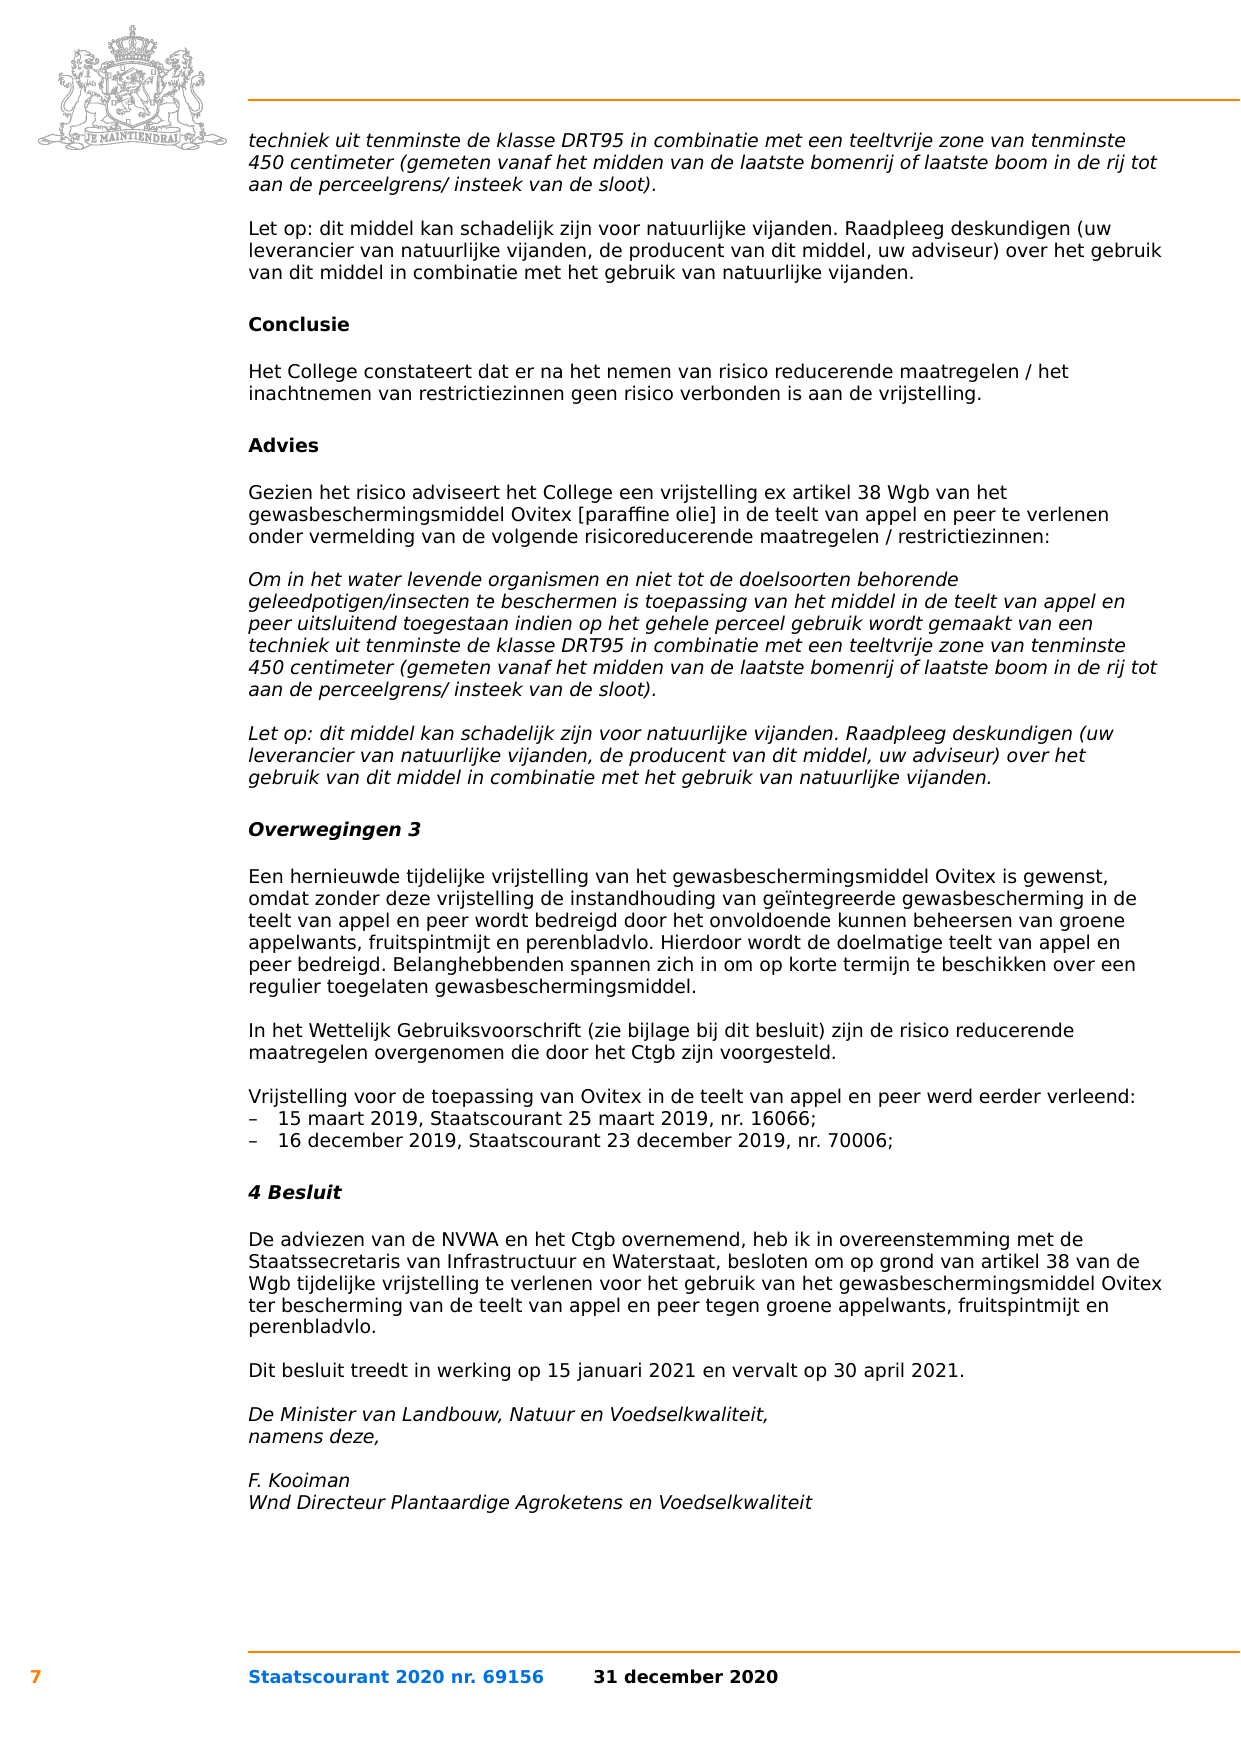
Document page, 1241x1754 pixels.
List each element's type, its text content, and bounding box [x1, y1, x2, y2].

subtitle 4 Besluit [248, 1182, 1163, 1203]
text In het Wettelijk Gebruiksvoorschrift (zie bijlage bij dit besluit) zijn de risico reducerende maatregelen overgenomen die door het Ctgb zijn voorgesteld. [248, 1020, 1163, 1064]
text – 16 december 2019, Staatscourant 23 december 2019, nr. 70006; [248, 1129, 1163, 1152]
text Vrijstelling voor de toepassing van Ovitex in de teelt van appel en peer werd eerder verleend: [248, 1086, 1163, 1108]
text techniek uit tenminste de klasse DRT95 in combinatie met een teeltvrije zone van tenminste 450 centimeter (gemeten vanaf het midden van de laatste bomenrij of laatste boom in de rij tot aan de perceelgrens/ insteek van de sloot). [248, 130, 1163, 196]
picture [38, 25, 227, 150]
subtitle Advies [248, 434, 1163, 457]
text Gezien het risico adviseert het College een vrijstelling ex artikel 38 Wgb van het gewasbeschermingsmiddel Ovitex [paraffine olie] in de teelt van appel en peer te verlenen onder vermelding van de volgende risicoreducerende maatregelen / restrictiezinnen: [248, 482, 1163, 547]
text De Minister van Landbouw, Natuur en Voedselkwaliteit, namens deze, F. Kooiman Wnd Directeur Plantaardige Agroketens en Voedselkwaliteit [248, 1404, 1163, 1514]
text Dit besluit treedt in werking op 15 januari 2021 en vervalt op 30 april 2021. [248, 1360, 1163, 1382]
text Een hernieuwde tijdelijke vrijstelling van het gewasbeschermingsmiddel Ovitex is gewenst, omdat zonder deze vrijstelling de instandhouding van geïntegreerde gewasbescherming in de teelt van appel en peer wordt bedreigd door het onvoldoende kunnen beheersen van groene appelwants, fruitspintmijt en perenbladvlo. Hierdoor wordt de doelmatige teelt van appel en peer bedreigd. Belanghebbenden spannen zich in om op korte termijn te beschikken over een regulier toegelaten gewasbeschermingsmiddel. [248, 866, 1163, 998]
text Om in het water levende organismen en niet tot de doelsoorten behorende geleedpotigen/insecten te beschermen is toepassing van het middel in de teelt van appel en peer uitsluitend toegestaan indien op het gehele perceel gebruik wordt gemaakt van een techniek uit tenminste de klasse DRT95 in combinatie met een teeltvrije zone van tenminste 450 centimeter (gemeten vanaf het midden van de laatste bomenrij of laatste boom in de rij tot aan de perceelgrens/ insteek van de sloot). [248, 569, 1163, 701]
text Het College constateert dat er na het nemen van risico reducerende maatregelen / het inachtnemen van restrictiezinnen geen risico verbonden is aan de vrijstelling. [248, 361, 1163, 404]
subtitle Overwegingen 3 [248, 819, 1163, 841]
text Let op: dit middel kan schadelijk zijn voor natuurlijke vijanden. Raadpleeg deskundigen (uw leverancier van natuurlijke vijanden, de producent van dit middel, uw adviseur) over het gebruik van dit middel in combinatie met het gebruik van natuurlijke vijanden. [248, 218, 1163, 284]
subtitle Conclusie [248, 314, 1163, 336]
text Let op: dit middel kan schadelijk zijn voor natuurlijke vijanden. Raadpleeg deskundigen (uw leverancier van natuurlijke vijanden, de producent van dit middel, uw adviseur) over het gebruik van dit middel in combinatie met het gebruik van natuurlijke vijanden. [248, 723, 1163, 789]
text – 15 maart 2019, Staatscourant 25 maart 2019, nr. 16066; [248, 1108, 1163, 1129]
text De adviezen van de NVWA en het Ctgb overnemend, heb ik in overeenstemming met de Staatssecretaris van Infrastructuur en Waterstaat, besloten om op grond van artikel 38 van de Wgb tijdelijke vrijstelling te verlenen voor het gebruik van het gewasbeschermingsmiddel Ovitex ter bescherming van de teelt van appel en peer tegen groene appelwants, fruitspintmijt en perenbladvlo. [248, 1228, 1163, 1338]
